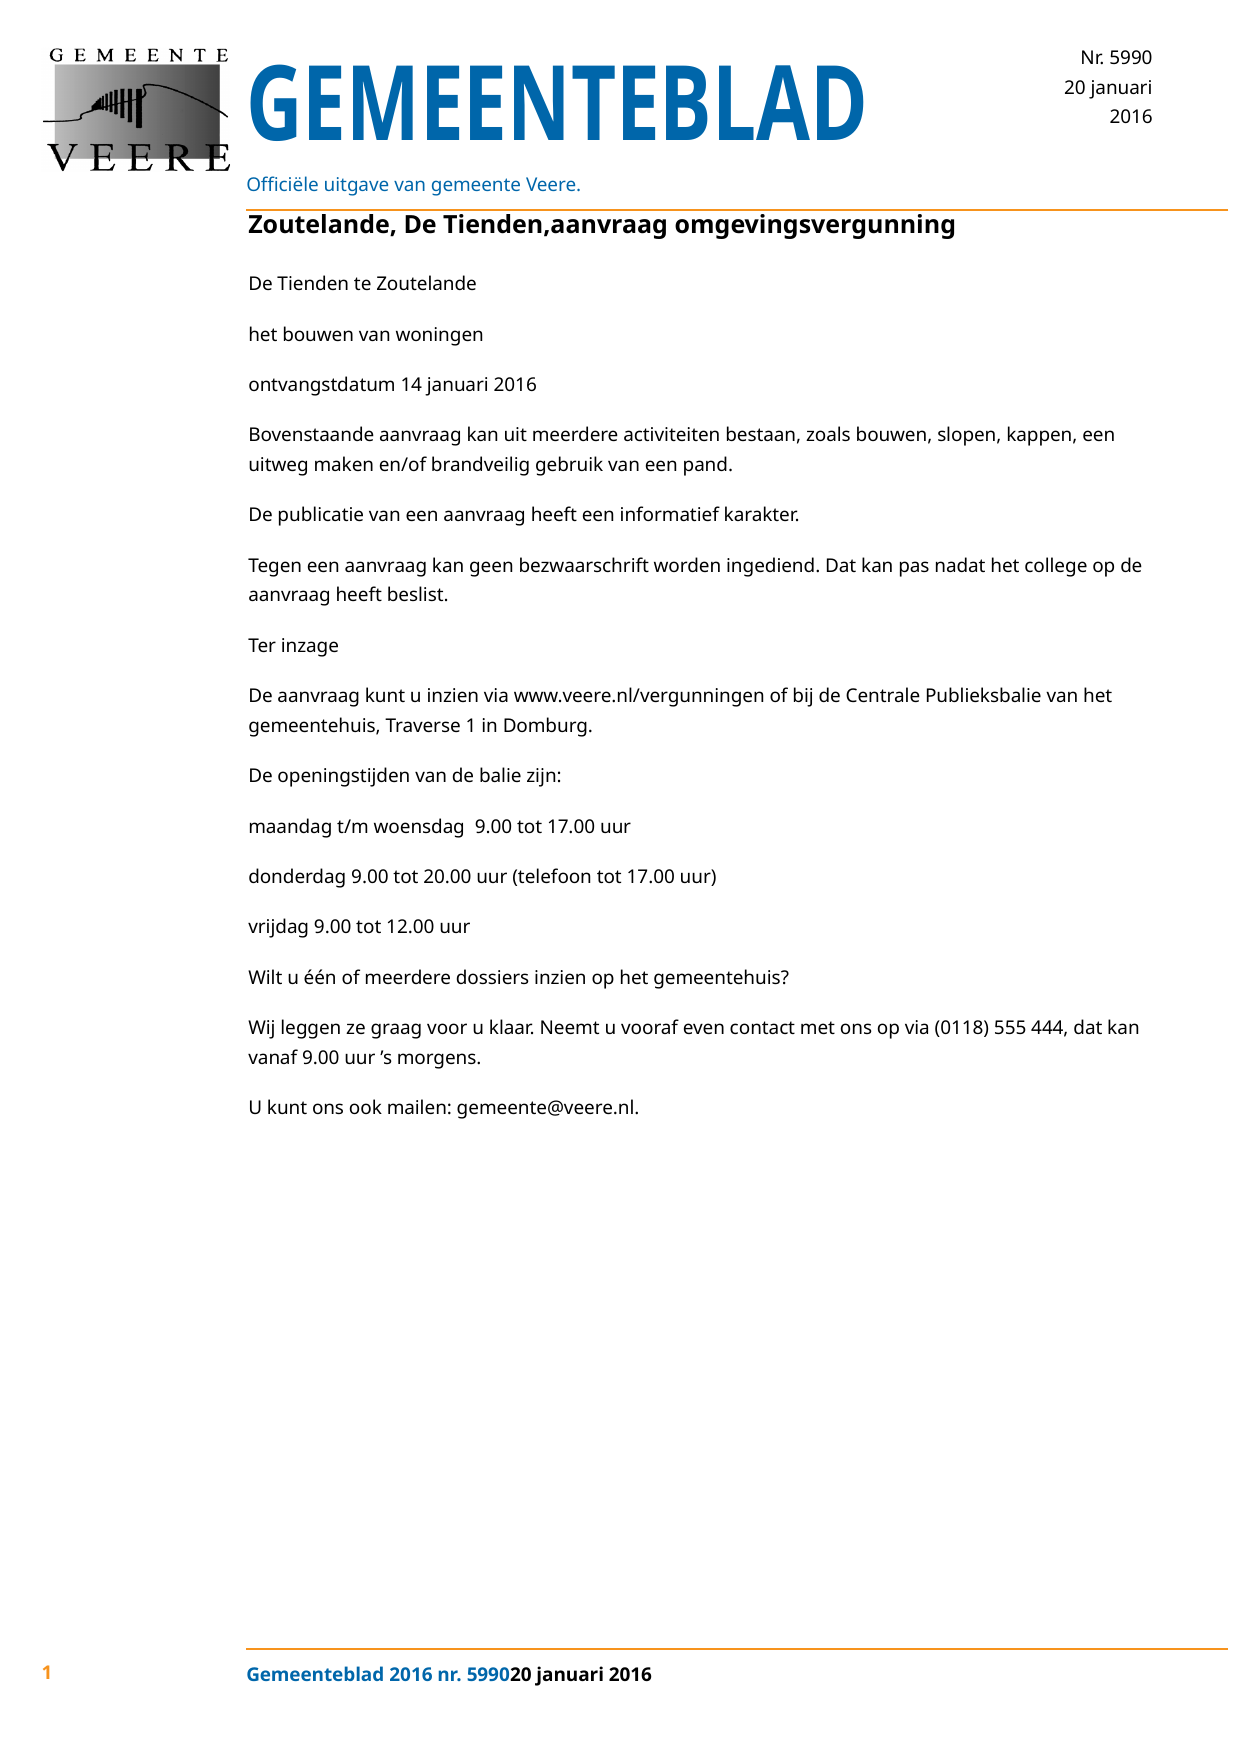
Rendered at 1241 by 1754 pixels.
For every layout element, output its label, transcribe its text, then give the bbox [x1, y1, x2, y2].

text Tegen een aanvraag kan geen bezwaarschrift worden ingediend. Dat kan pas nadat het college op de aanvraag heeft beslist. [248, 552, 1152, 607]
text vrijdag 9.00 tot 12.00 uur [248, 914, 1152, 939]
text De publicatie van een aanvraag heeft een informatief karakter. [248, 502, 1152, 527]
text Bovenstaande aanvraag kan uit meerdere activiteiten bestaan, zoals bouwen, slopen, kappen, een uitweg maken en/of brandveilig gebruik van een pand. [248, 422, 1152, 477]
text De openingstijden van de balie zijn: [248, 762, 1152, 788]
text Wilt u één of meerdere dossiers inzien op het gemeentehuis? [248, 964, 1152, 990]
text De aanvraag kunt u inzien via www.veere.nl/vergunningen of bij de Centrale Publieksbalie van het gemeentehuis, Traverse 1 in Domburg. [248, 682, 1152, 738]
picture [41, 47, 231, 172]
text De Tienden te Zoutelande [248, 270, 1152, 296]
text U kunt ons ook mailen: gemeente@veere.nl. [248, 1094, 1152, 1120]
text donderdag 9.00 tot 20.00 uur (telefoon tot 17.00 uur) [248, 863, 1152, 889]
text Wij leggen ze graag voor u klaar. Neemt u vooraf even contact met ons op via (0118) 555 444, dat kan vanaf 9.00 uur ’s morgens. [248, 1014, 1152, 1070]
text Zoutelande, De Tienden,aanvraag omgevingsvergunning [248, 211, 1152, 241]
text ontvangstdatum 14 januari 2016 [248, 371, 1152, 397]
text maandag t/m woensdag 9.00 tot 17.00 uur [248, 813, 1152, 838]
text Ter inzage [248, 632, 1152, 658]
text het bouwen van woningen [248, 321, 1152, 346]
